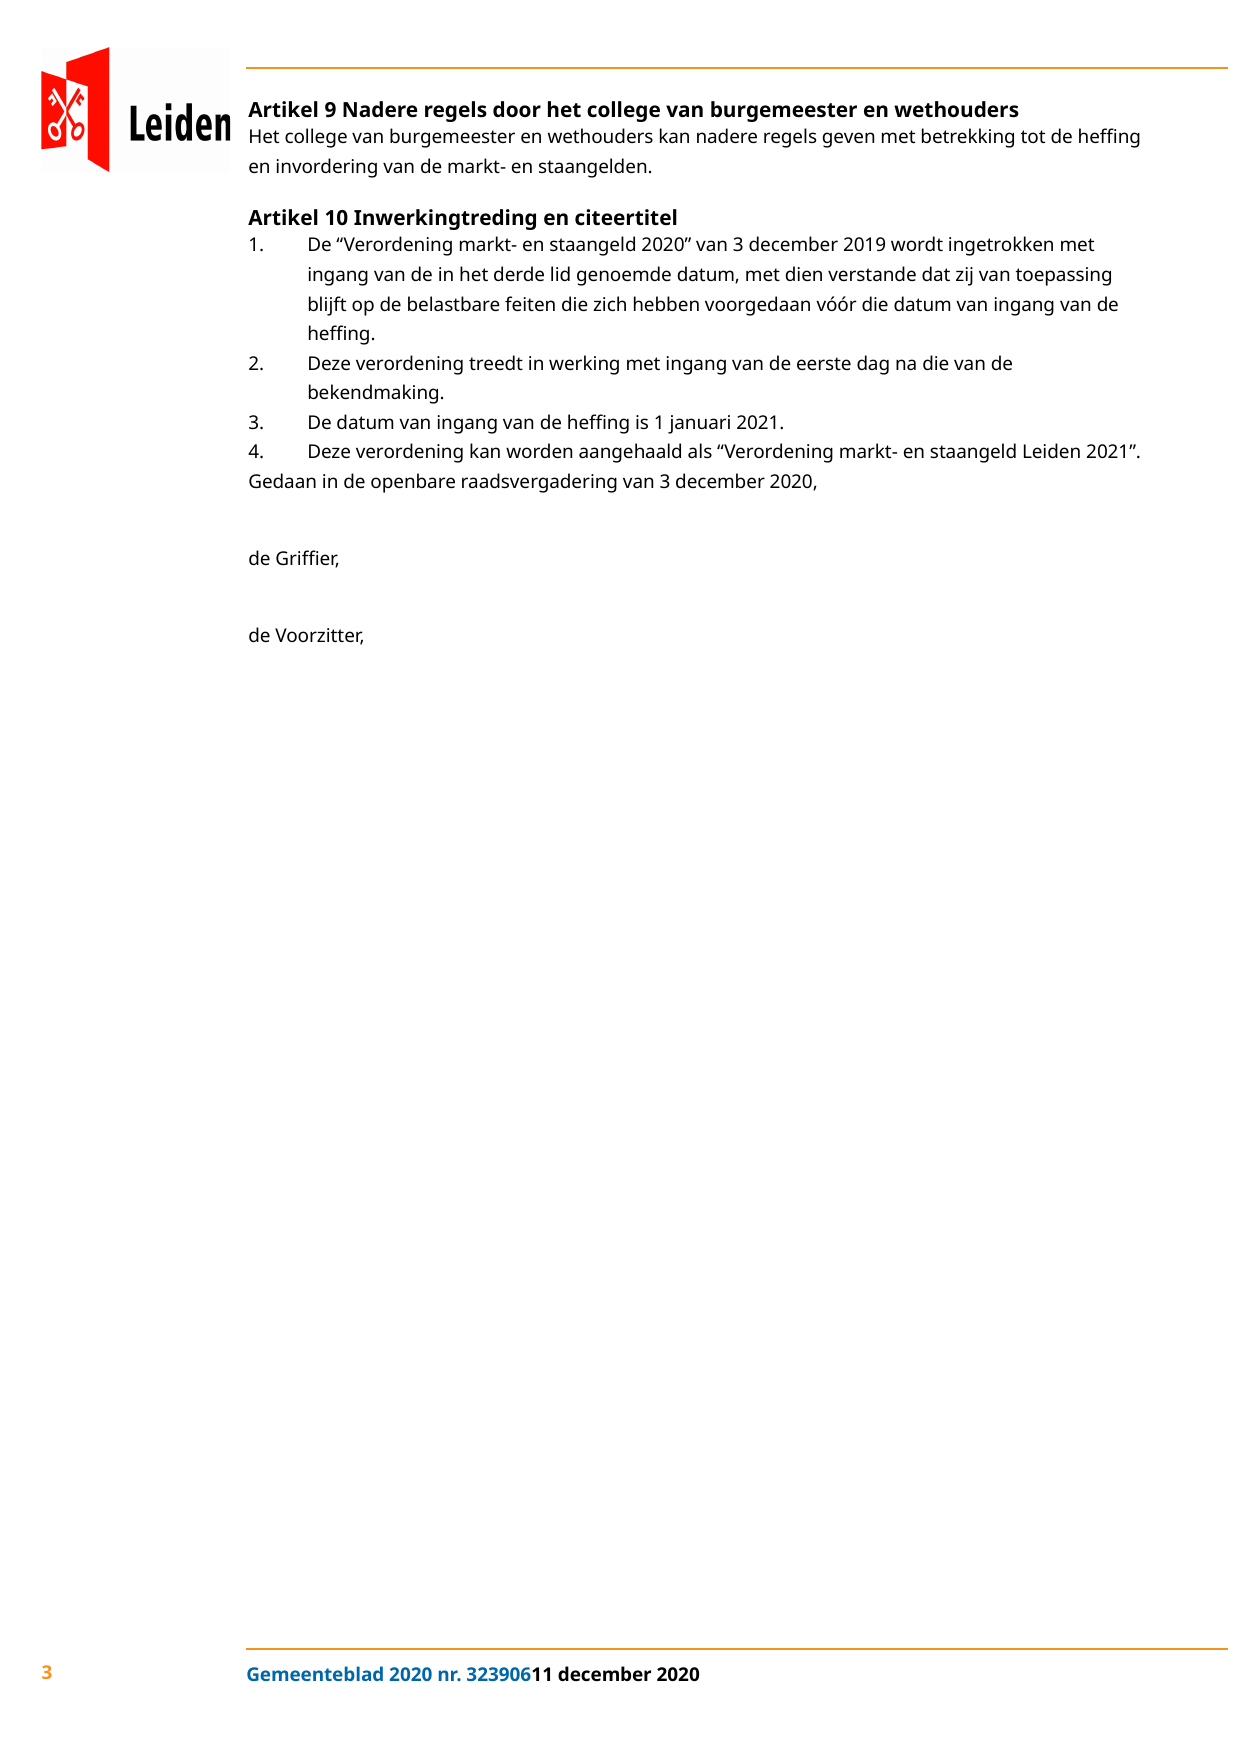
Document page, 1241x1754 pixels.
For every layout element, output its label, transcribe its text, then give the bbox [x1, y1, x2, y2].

list Deze verordening kan worden aangehaald als “Verordening markt- en staangeld Leiden 2021”. [248, 439, 1152, 464]
text Artikel 9 Nadere regels door het college van burgemeester en wethouders [248, 95, 1152, 123]
list De “Verordening markt- en staangeld 2020” van 3 december 2019 wordt ingetrokken met ingang van de in het derde lid genoemde datum, met dien verstande dat zij van toepassing blijft op de belastbare feiten die zich hebben voorgedaan vóór die datum van ingang van de heffing. [248, 232, 1152, 346]
list Deze verordening treedt in werking met ingang van de eerste dag na die van de bekendmaking. [248, 350, 1152, 405]
text Artikel 10 Inwerkingtreding en citeertitel [248, 203, 1152, 232]
list De datum van ingang van de heffing is 1 januari 2021. [248, 409, 1152, 435]
text de Voorzitter, [248, 623, 1152, 648]
picture [41, 47, 231, 172]
text Gedaan in de openbare raadsvergadering van 3 december 2020, [248, 468, 1152, 494]
text Het college van burgemeester en wethouders kan nadere regels geven met betrekking tot de heffing en invordering van de markt- en staangelden. [248, 123, 1152, 178]
text de Griffier, [248, 546, 1152, 571]
